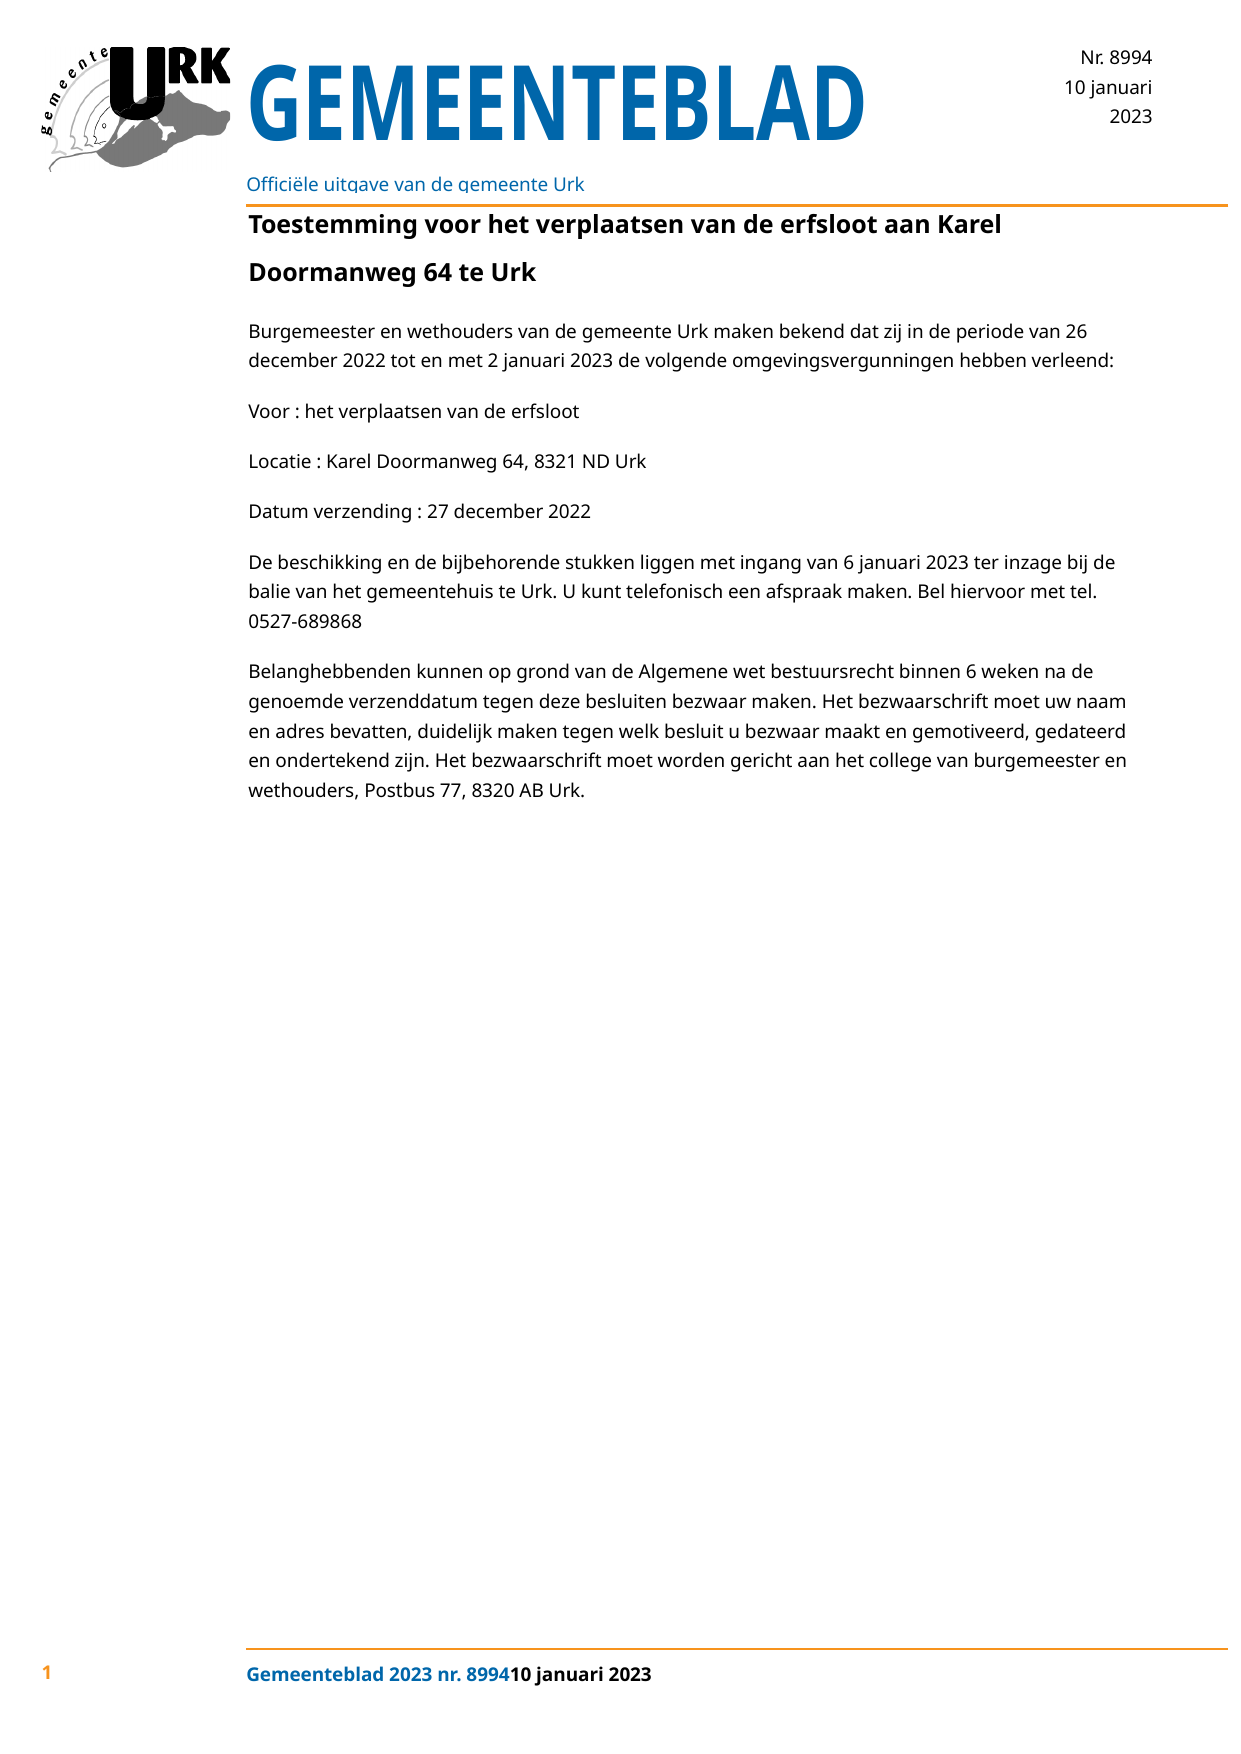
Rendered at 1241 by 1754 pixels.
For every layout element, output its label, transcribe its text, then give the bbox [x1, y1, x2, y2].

picture [41, 47, 231, 172]
text Burgemeester en wethouders van de gemeente Urk maken bekend dat zij in de periode van 26 december 2022 tot en met 2 januari 2023 de volgende omgevingsvergunningen hebben verleend: [248, 318, 1152, 373]
text Belanghebbenden kunnen op grond van de Algemene wet bestuursrecht binnen 6 weken na de genoemde verzenddatum tegen deze besluiten bezwaar maken. Het bezwaarschrift moet uw naam en adres bevatten, duidelijk maken tegen welk besluit u bezwaar maakt en gemotiveerd, gedateerd en ondertekend zijn. Het bezwaarschrift moet worden gericht aan het college van burgemeester en wethouders, Postbus 77, 8320 AB Urk. [248, 659, 1152, 803]
text Toestemming voor het verplaatsen van de erfsloot aan Karel Doormanweg 64 te Urk [248, 207, 1152, 288]
text Locatie : Karel Doormanweg 64, 8321 ND Urk [248, 448, 1152, 474]
text Datum verzending : 27 december 2022 [248, 499, 1152, 524]
text Voor : het verplaatsen van de erfsloot [248, 398, 1152, 424]
text De beschikking en de bijbehorende stukken liggen met ingang van 6 januari 2023 ter inzage bij de balie van het gemeentehuis te Urk. U kunt telefonisch een afspraak maken. Bel hiervoor met tel. 0527-689868 [248, 549, 1152, 634]
